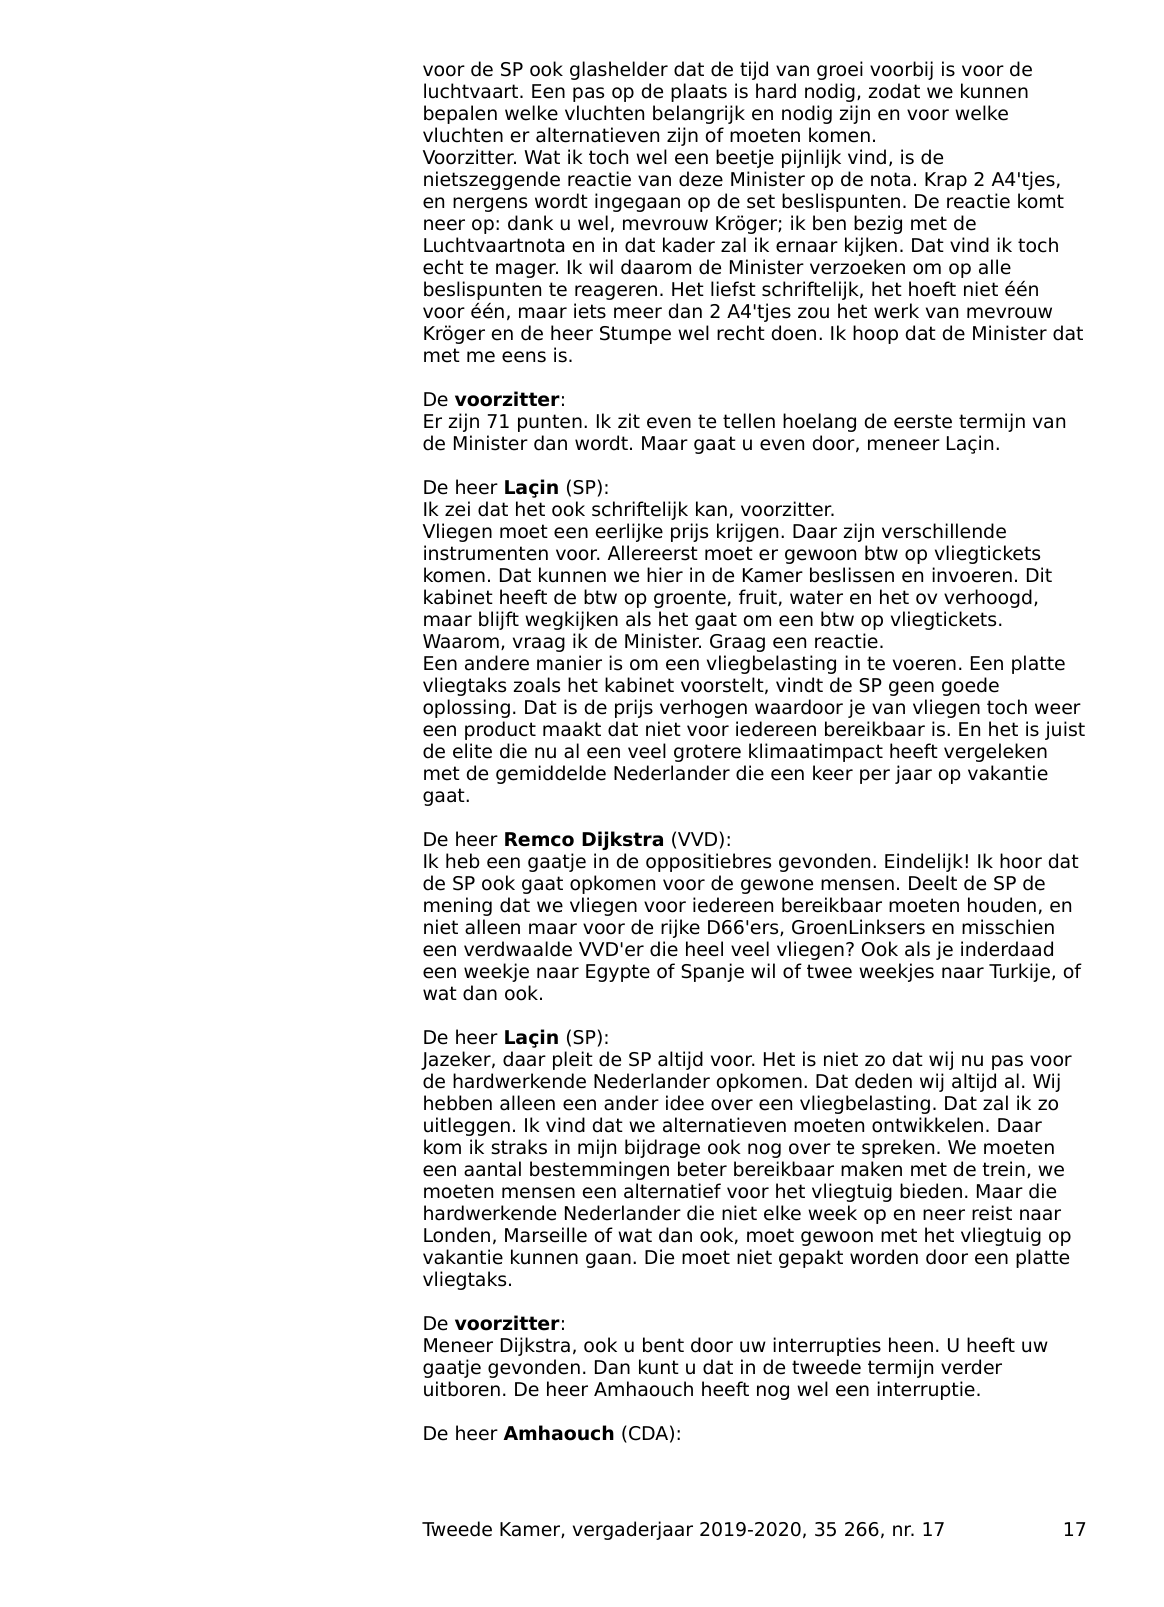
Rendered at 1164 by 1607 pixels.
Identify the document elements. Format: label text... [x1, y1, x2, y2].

text voor de SP ook glashelder dat de tijd van groei voorbij is voor de luchtvaart. Een pas op de plaats is hard nodig, zodat we kunnen bepalen welke vluchten belangrijk en nodig zijn en voor welke vluchten er alternatieven zijn of moeten komen. [422, 59, 1087, 147]
text Vliegen moet een eerlijke prijs krijgen. Daar zijn verschillende instrumenten voor. Allereerst moet er gewoon btw op vliegtickets komen. Dat kunnen we hier in de Kamer beslissen en invoeren. Dit kabinet heeft de btw op groente, fruit, water en het ov verhoogd, maar blijft wegkijken als het gaat om een btw op vliegtickets. Waarom, vraag ik de Minister. Graag een reactie. [422, 521, 1087, 653]
text Meneer Dijkstra, ook u bent door uw interrupties heen. U heeft uw gaatje gevonden. Dan kunt u dat in de tweede termijn verder uitboren. De heer Amhaouch heeft nog wel een interruptie. [422, 1335, 1087, 1401]
text Jazeker, daar pleit de SP altijd voor. Het is niet zo dat wij nu pas voor de hardwerkende Nederlander opkomen. Dat deden wij altijd al. Wij hebben alleen een ander idee over een vliegbelasting. Dat zal ik zo uitleggen. Ik vind dat we alternatieven moeten ontwikkelen. Daar kom ik straks in mijn bijdrage ook nog over te spreken. We moeten een aantal bestemmingen beter bereikbaar maken met de trein, we moeten mensen een alternatief voor het vliegtuig bieden. Maar die hardwerkende Nederlander die niet elke week op en neer reist naar Londen, Marseille of wat dan ook, moet gewoon met het vliegtuig op vakantie kunnen gaan. Die moet niet gepakt worden door een platte vliegtaks. [422, 1049, 1087, 1291]
text Voorzitter. Wat ik toch wel een beetje pijnlijk vind, is de nietszeggende reactie van deze Minister op de nota. Krap 2 A4'tjes, en nergens wordt ingegaan op de set beslispunten. De reactie komt neer op: dank u wel, mevrouw Kröger; ik ben bezig met de Luchtvaartnota en in dat kader zal ik ernaar kijken. Dat vind ik toch echt te mager. Ik wil daarom de Minister verzoeken om op alle beslispunten te reageren. Het liefst schriftelijk, het hoeft niet één voor één, maar iets meer dan 2 A4'tjes zou het werk van mevrouw Kröger en de heer Stumpe wel recht doen. Ik hoop dat de Minister dat met me eens is. [422, 147, 1087, 367]
text Een andere manier is om een vliegbelasting in te voeren. Een platte vliegtaks zoals het kabinet voorstelt, vindt de SP geen goede oplossing. Dat is de prijs verhogen waardoor je van vliegen toch weer een product maakt dat niet voor iedereen bereikbaar is. En het is juist de elite die nu al een veel grotere klimaatimpact heeft vergeleken met de gemiddelde Nederlander die een keer per jaar op vakantie gaat. [422, 653, 1087, 807]
text Ik zei dat het ook schriftelijk kan, voorzitter. [422, 499, 1087, 521]
text Er zijn 71 punten. Ik zit even te tellen hoelang de eerste termijn van de Minister dan wordt. Maar gaat u even door, meneer Laçin. [422, 411, 1087, 455]
text De heer Laçin (SP): [422, 1027, 1087, 1049]
text De heer Laçin (SP): [422, 477, 1087, 499]
text De heer Amhaouch (CDA): [422, 1423, 1087, 1445]
text De voorzitter: [422, 1313, 1087, 1335]
text Ik heb een gaatje in de oppositiebres gevonden. Eindelijk! Ik hoor dat de SP ook gaat opkomen voor de gewone mensen. Deelt de SP de mening dat we vliegen voor iedereen bereikbaar moeten houden, en niet alleen maar voor de rijke D66'ers, GroenLinksers en misschien een verdwaalde VVD'er die heel veel vliegen? Ook als je inderdaad een weekje naar Egypte of Spanje wil of twee weekjes naar Turkije, of wat dan ook. [422, 851, 1087, 1005]
text De voorzitter: [422, 389, 1087, 411]
text De heer Remco Dijkstra (VVD): [422, 829, 1087, 851]
